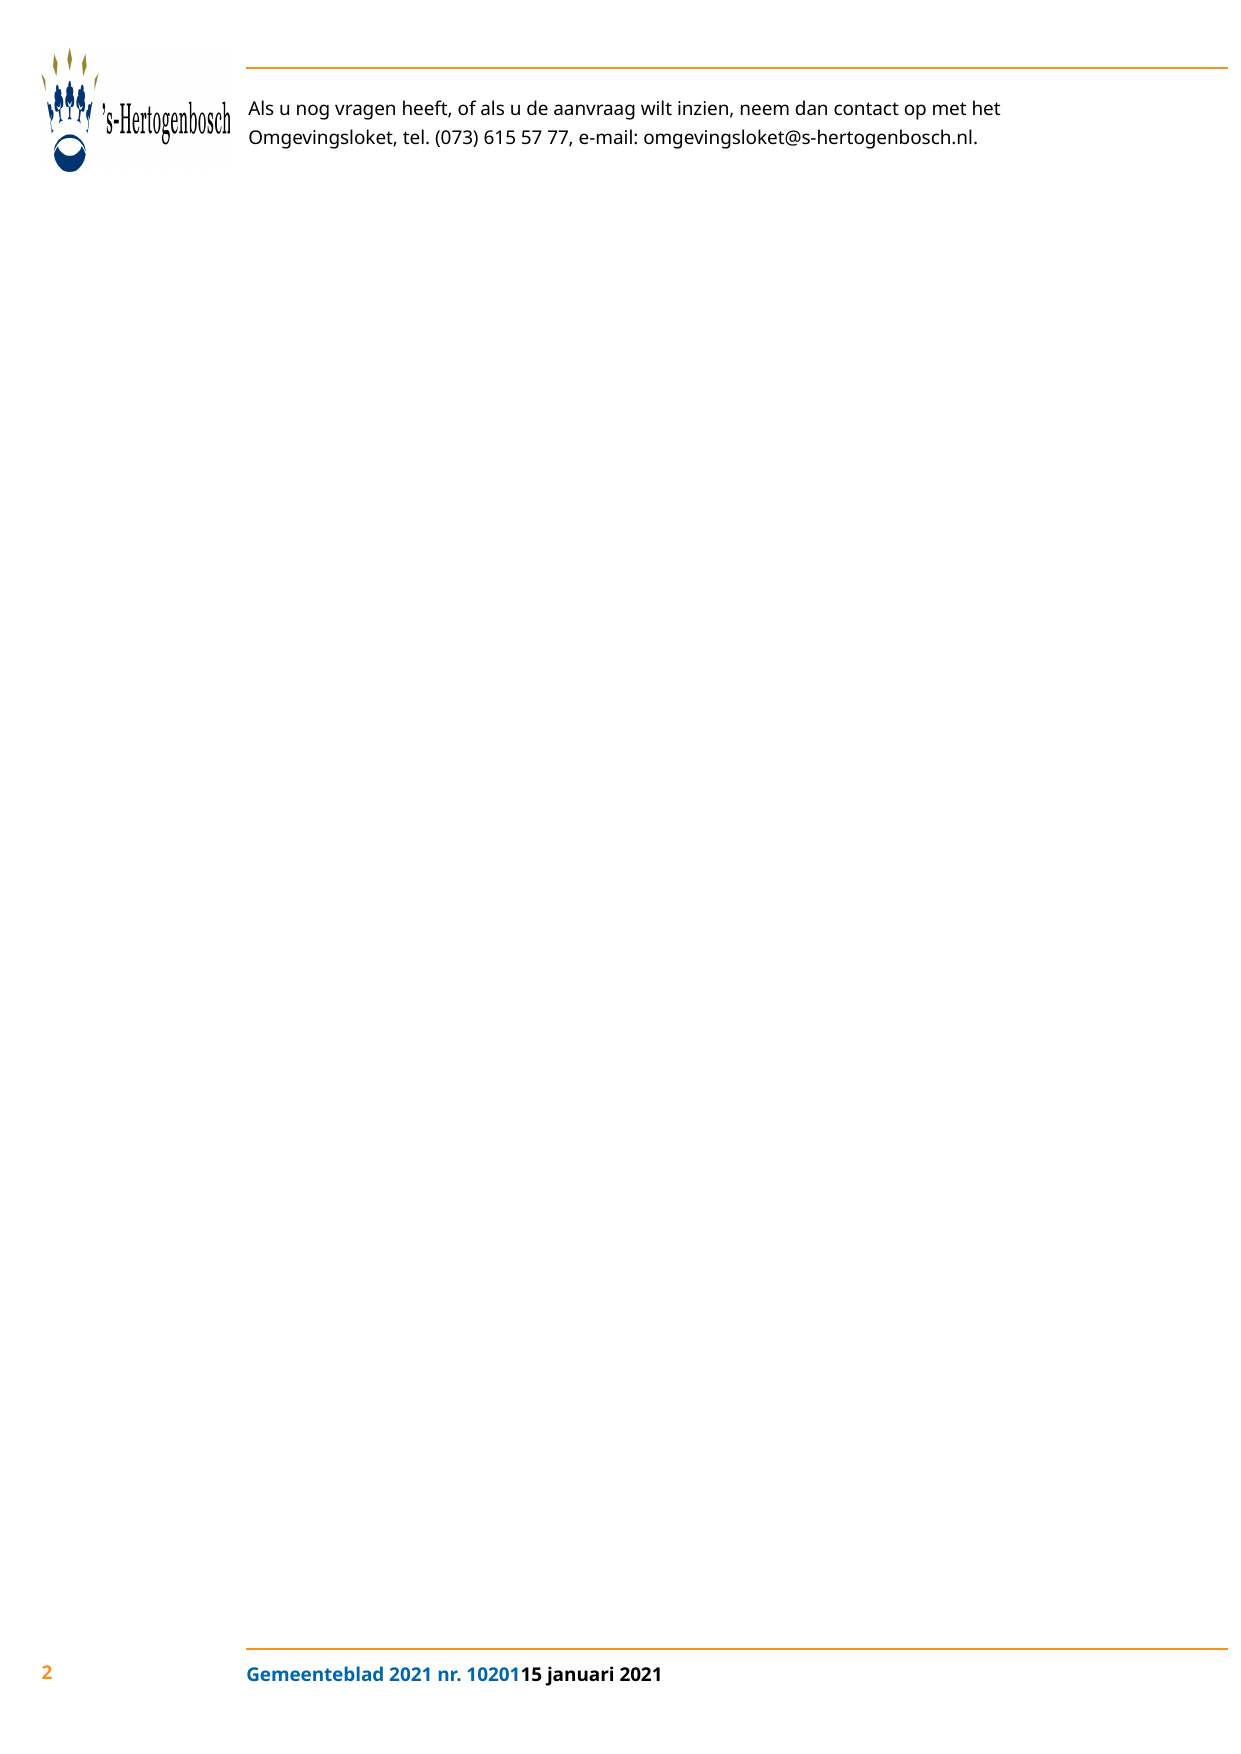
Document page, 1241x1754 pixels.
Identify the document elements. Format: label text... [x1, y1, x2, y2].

text Als u nog vragen heeft, of als u de aanvraag wilt inzien, neem dan contact op met het Omgevingsloket, tel. (073) 615 57 77, e-mail: omgevingsloket@s-hertogenbosch.nl. [248, 95, 1152, 150]
picture [41, 47, 231, 172]
